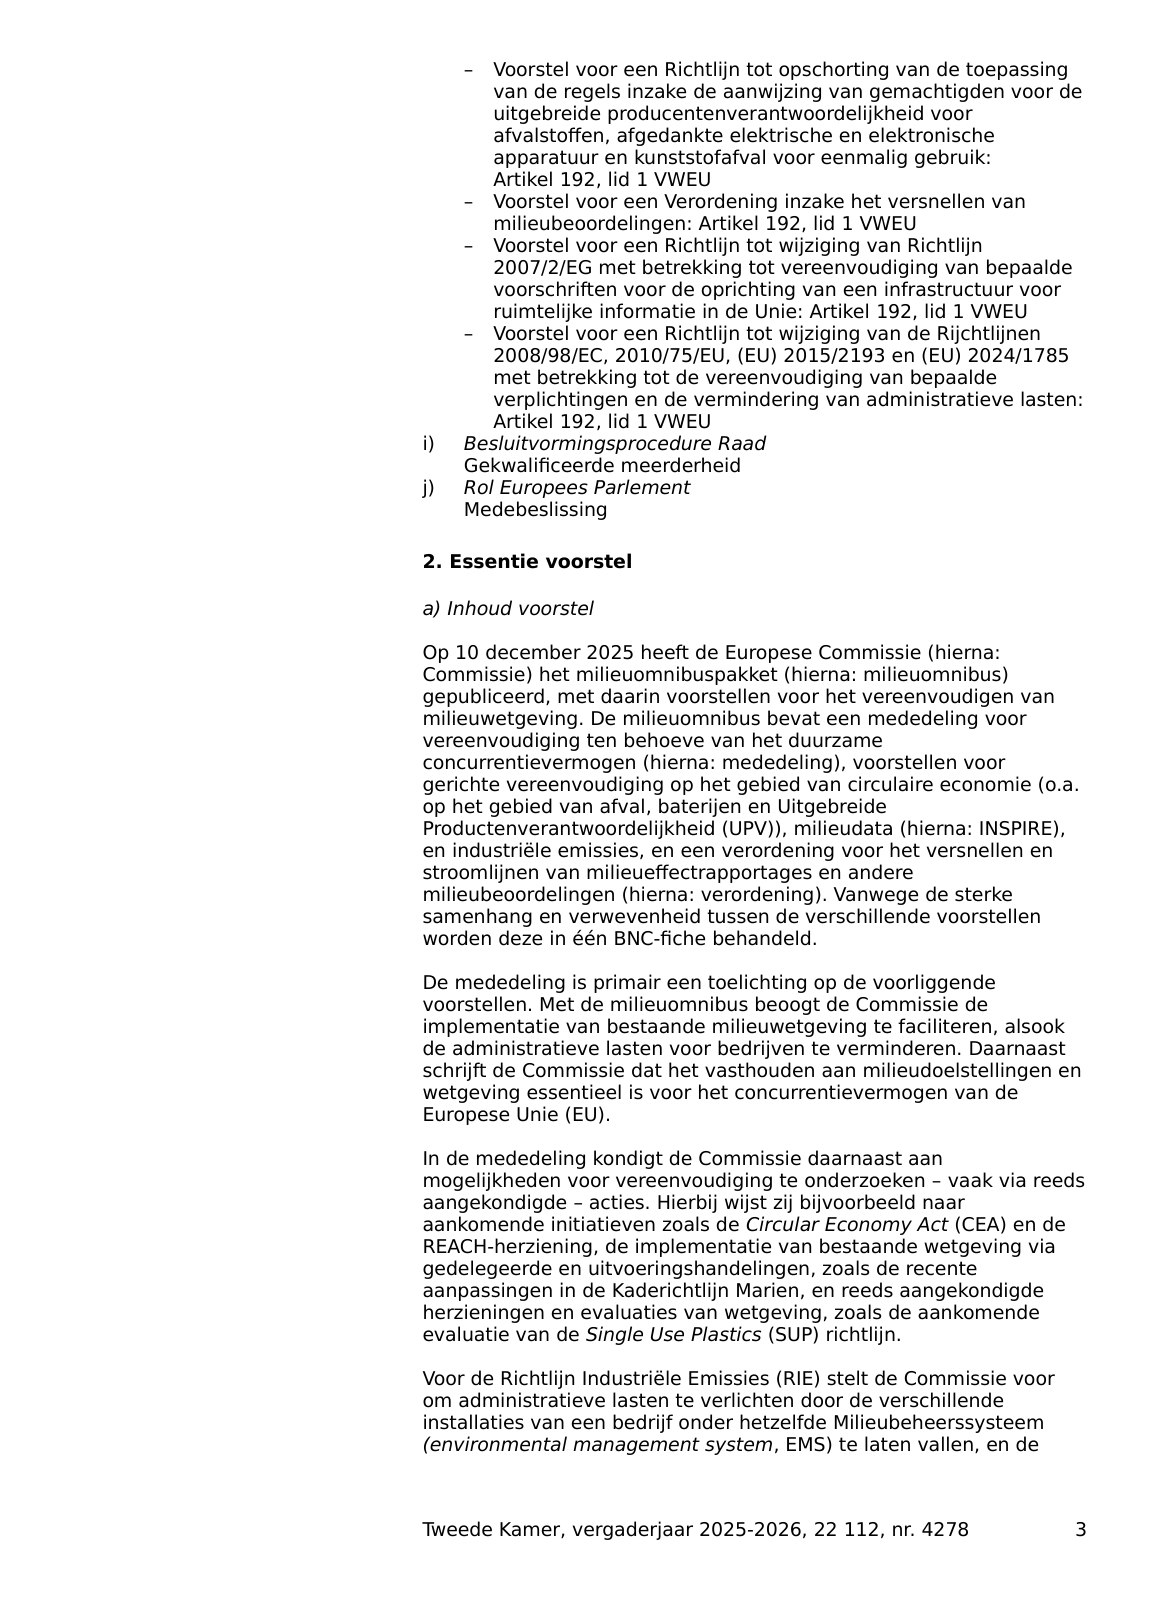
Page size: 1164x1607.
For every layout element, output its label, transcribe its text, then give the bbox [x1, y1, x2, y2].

text – Voorstel voor een Richtlijn tot opschorting van de toepassing van de regels inzake de aanwijzing van gemachtigden voor de uitgebreide producentenverantwoordelijkheid voor afvalstoffen, afgedankte elektrische en elektronische apparatuur en kunststofafval voor eenmalig gebruik: Artikel 192, lid 1 VWEU [464, 59, 1087, 191]
subtitle a) Inhoud voorstel [422, 598, 1087, 619]
subtitle 2. Essentie voorstel [422, 551, 1087, 573]
text – Voorstel voor een Richtlijn tot wijziging van Richtlijn 2007/2/EG met betrekking tot vereenvoudiging van bepaalde voorschriften voor de oprichting van een infrastructuur voor ruimtelijke informatie in de Unie: Artikel 192, lid 1 VWEU [464, 235, 1087, 323]
text De mededeling is primair een toelichting op de voorliggende voorstellen. Met de milieuomnibus beoogt de Commissie de implementatie van bestaande milieuwetgeving te faciliteren, alsook de administratieve lasten voor bedrijven te verminderen. Daarnaast schrijft de Commissie dat het vasthouden aan milieudoelstellingen en wetgeving essentieel is voor het concurrentievermogen van de Europese Unie (EU). [422, 972, 1087, 1126]
text – Voorstel voor een Verordening inzake het versnellen van milieubeoordelingen: Artikel 192, lid 1 VWEU [464, 191, 1087, 235]
text In de mededeling kondigt de Commissie daarnaast aan mogelijkheden voor vereenvoudiging te onderzoeken – vaak via reeds aangekondigde – acties. Hierbij wijst zij bijvoorbeeld naar aankomende initiatieven zoals de Circular Economy Act (CEA) en de REACH-herziening, de implementatie van bestaande wetgeving via gedelegeerde en uitvoeringshandelingen, zoals de recente aanpassingen in de Kaderichtlijn Marien, en reeds aangekondigde herzieningen en evaluaties van wetgeving, zoals de aankomende evaluatie van de Single Use Plastics (SUP) richtlijn. [422, 1148, 1087, 1346]
text i) Besluitvormingsprocedure Raad [422, 433, 1087, 455]
text Voor de Richtlijn Industriële Emissies (RIE) stelt de Commissie voor om administratieve lasten te verlichten door de verschillende installaties van een bedrijf onder hetzelfde Milieubeheerssysteem (environmental management system, EMS) te laten vallen, en de [422, 1368, 1087, 1456]
text Gekwalificeerde meerderheid [464, 455, 1087, 477]
text Op 10 december 2025 heeft de Europese Commissie (hierna: Commissie) het milieuomnibuspakket (hierna: milieuomnibus) gepubliceerd, met daarin voorstellen voor het vereenvoudigen van milieuwetgeving. De milieuomnibus bevat een mededeling voor vereenvoudiging ten behoeve van het duurzame concurrentievermogen (hierna: mededeling), voorstellen voor gerichte vereenvoudiging op het gebied van circulaire economie (o.a. op het gebied van afval, baterijen en Uitgebreide Productenverantwoordelijkheid (UPV)), milieudata (hierna: INSPIRE), en industriële emissies, en een verordening voor het versnellen en stroomlijnen van milieueffectrapportages en andere milieubeoordelingen (hierna: verordening). Vanwege de sterke samenhang en verwevenheid tussen de verschillende voorstellen worden deze in één BNC-fiche behandeld. [422, 642, 1087, 949]
text Medebeslissing [464, 499, 1087, 521]
text – Voorstel voor een Richtlijn tot wijziging van de Rijchtlijnen 2008/98/EC, 2010/75/EU, (EU) 2015/2193 en (EU) 2024/1785 met betrekking tot de vereenvoudiging van bepaalde verplichtingen en de vermindering van administratieve lasten: Artikel 192, lid 1 VWEU [464, 323, 1087, 433]
text j) Rol Europees Parlement [422, 477, 1087, 499]
